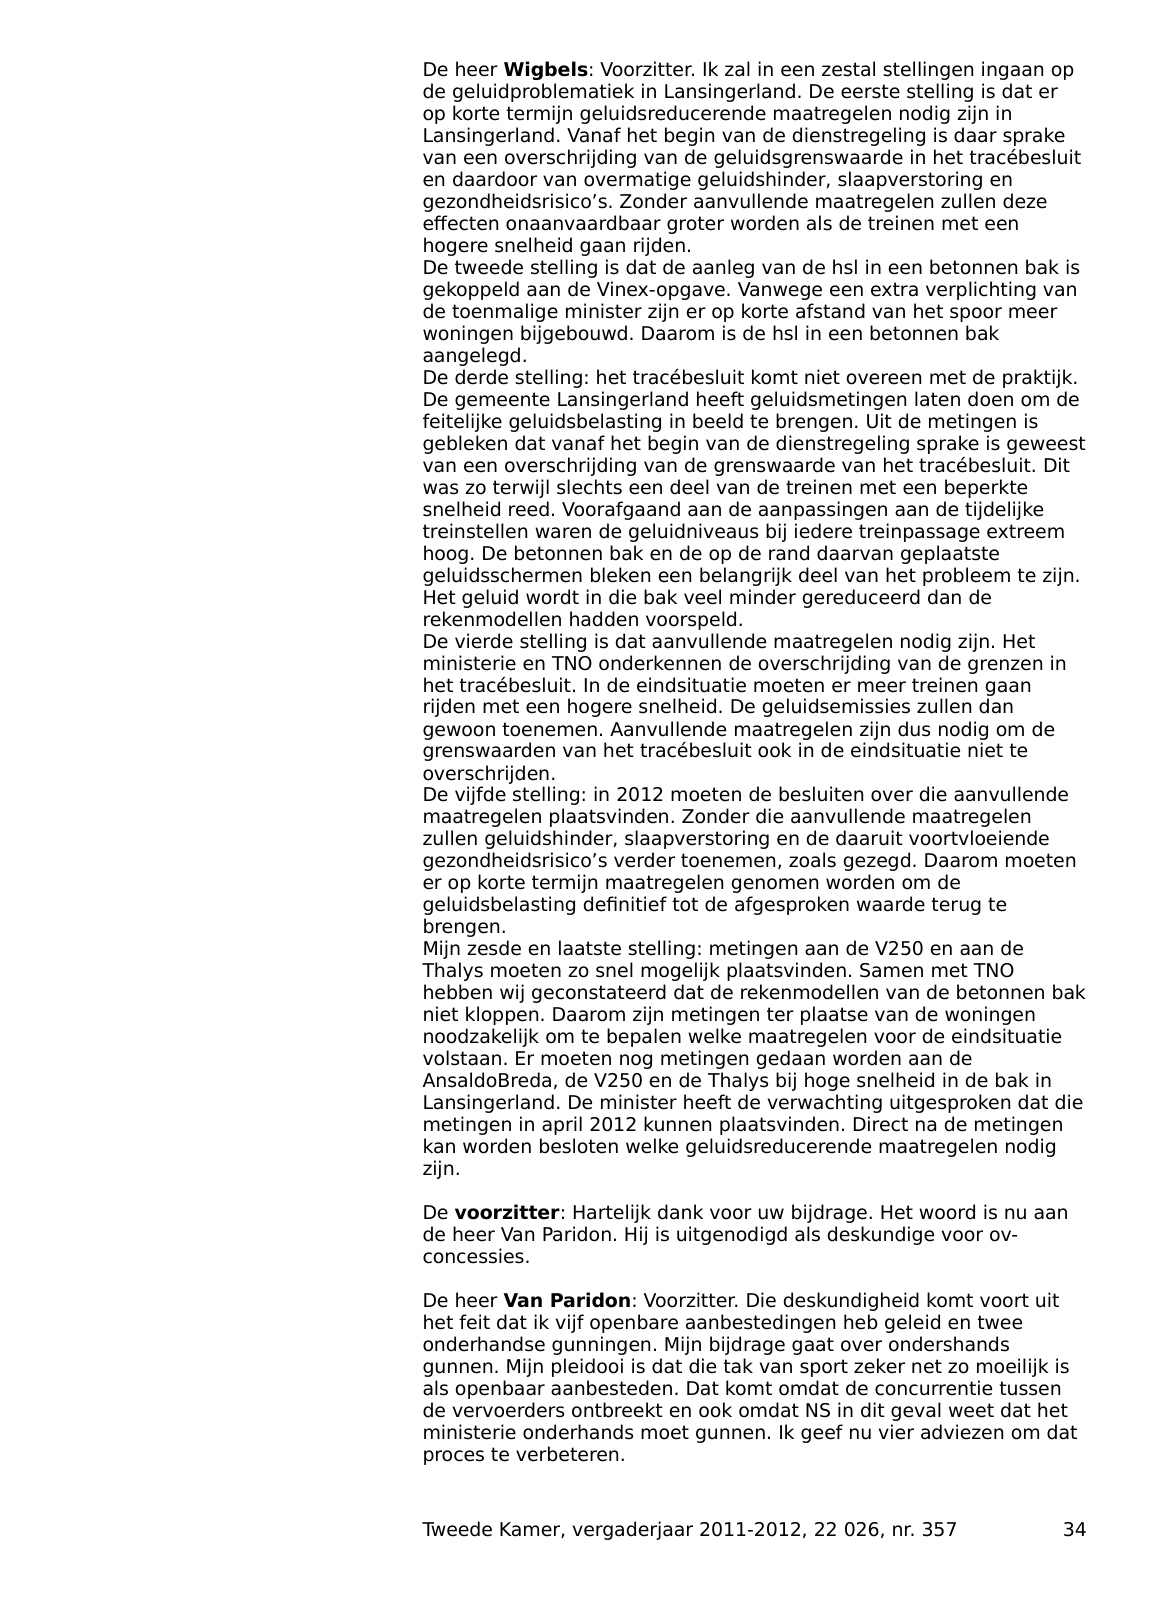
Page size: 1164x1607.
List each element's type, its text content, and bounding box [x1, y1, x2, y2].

text De derde stelling: het tracébesluit komt niet overeen met de praktijk. De gemeente Lansingerland heeft geluidsmetingen laten doen om de feitelijke geluidsbelasting in beeld te brengen. Uit de metingen is gebleken dat vanaf het begin van de dienstregeling sprake is geweest van een overschrijding van de grenswaarde van het tracébesluit. Dit was zo terwijl slechts een deel van de treinen met een beperkte snelheid reed. Voorafgaand aan de aanpassingen aan de tijdelijke treinstellen waren de geluidniveaus bij iedere treinpassage extreem hoog. De betonnen bak en de op de rand daarvan geplaatste geluidsschermen bleken een belangrijk deel van het probleem te zijn. Het geluid wordt in die bak veel minder gereduceerd dan de rekenmodellen hadden voorspeld. [422, 367, 1087, 631]
text De tweede stelling is dat de aanleg van de hsl in een betonnen bak is gekoppeld aan de Vinex-opgave. Vanwege een extra verplichting van de toenmalige minister zijn er op korte afstand van het spoor meer woningen bijgebouwd. Daarom is de hsl in een betonnen bak aangelegd. [422, 257, 1087, 367]
text De heer Wigbels: Voorzitter. Ik zal in een zestal stellingen ingaan op de geluidproblematiek in Lansingerland. De eerste stelling is dat er op korte termijn geluidsreducerende maatregelen nodig zijn in Lansingerland. Vanaf het begin van de dienstregeling is daar sprake van een overschrijding van de geluidsgrenswaarde in het tracébesluit en daardoor van overmatige geluidshinder, slaapverstoring en gezondheidsrisico’s. Zonder aanvullende maatregelen zullen deze effecten onaanvaardbaar groter worden als de treinen met een hogere snelheid gaan rijden. [422, 59, 1087, 257]
text De voorzitter: Hartelijk dank voor uw bijdrage. Het woord is nu aan de heer Van Paridon. Hij is uitgenodigd als deskundige voor ov-concessies. [422, 1202, 1087, 1268]
text De vijfde stelling: in 2012 moeten de besluiten over die aanvullende maatregelen plaatsvinden. Zonder die aanvullende maatregelen zullen geluidshinder, slaapverstoring en de daaruit voortvloeiende gezondheidsrisico’s verder toenemen, zoals gezegd. Daarom moeten er op korte termijn maatregelen genomen worden om de geluidsbelasting definitief tot de afgesproken waarde terug te brengen. [422, 784, 1087, 938]
text De vierde stelling is dat aanvullende maatregelen nodig zijn. Het ministerie en TNO onderkennen de overschrijding van de grenzen in het tracébesluit. In de eindsituatie moeten er meer treinen gaan rijden met een hogere snelheid. De geluidsemissies zullen dan gewoon toenemen. Aanvullende maatregelen zijn dus nodig om de grenswaarden van het tracébesluit ook in de eindsituatie niet te overschrijden. [422, 631, 1087, 784]
text Mijn zesde en laatste stelling: metingen aan de V250 en aan de Thalys moeten zo snel mogelijk plaatsvinden. Samen met TNO hebben wij geconstateerd dat de rekenmodellen van de betonnen bak niet kloppen. Daarom zijn metingen ter plaatse van de woningen noodzakelijk om te bepalen welke maatregelen voor de eindsituatie volstaan. Er moeten nog metingen gedaan worden aan de AnsaldoBreda, de V250 en de Thalys bij hoge snelheid in de bak in Lansingerland. De minister heeft de verwachting uitgesproken dat die metingen in april 2012 kunnen plaatsvinden. Direct na de metingen kan worden besloten welke geluidsreducerende maatregelen nodig zijn. [422, 938, 1087, 1180]
text De heer Van Paridon: Voorzitter. Die deskundigheid komt voort uit het feit dat ik vijf openbare aanbestedingen heb geleid en twee onderhandse gunningen. Mijn bijdrage gaat over ondershands gunnen. Mijn pleidooi is dat die tak van sport zeker net zo moeilijk is als openbaar aanbesteden. Dat komt omdat de concurrentie tussen de vervoerders ontbreekt en ook omdat NS in dit geval weet dat het ministerie onderhands moet gunnen. Ik geef nu vier adviezen om dat proces te verbeteren. [422, 1290, 1087, 1466]
